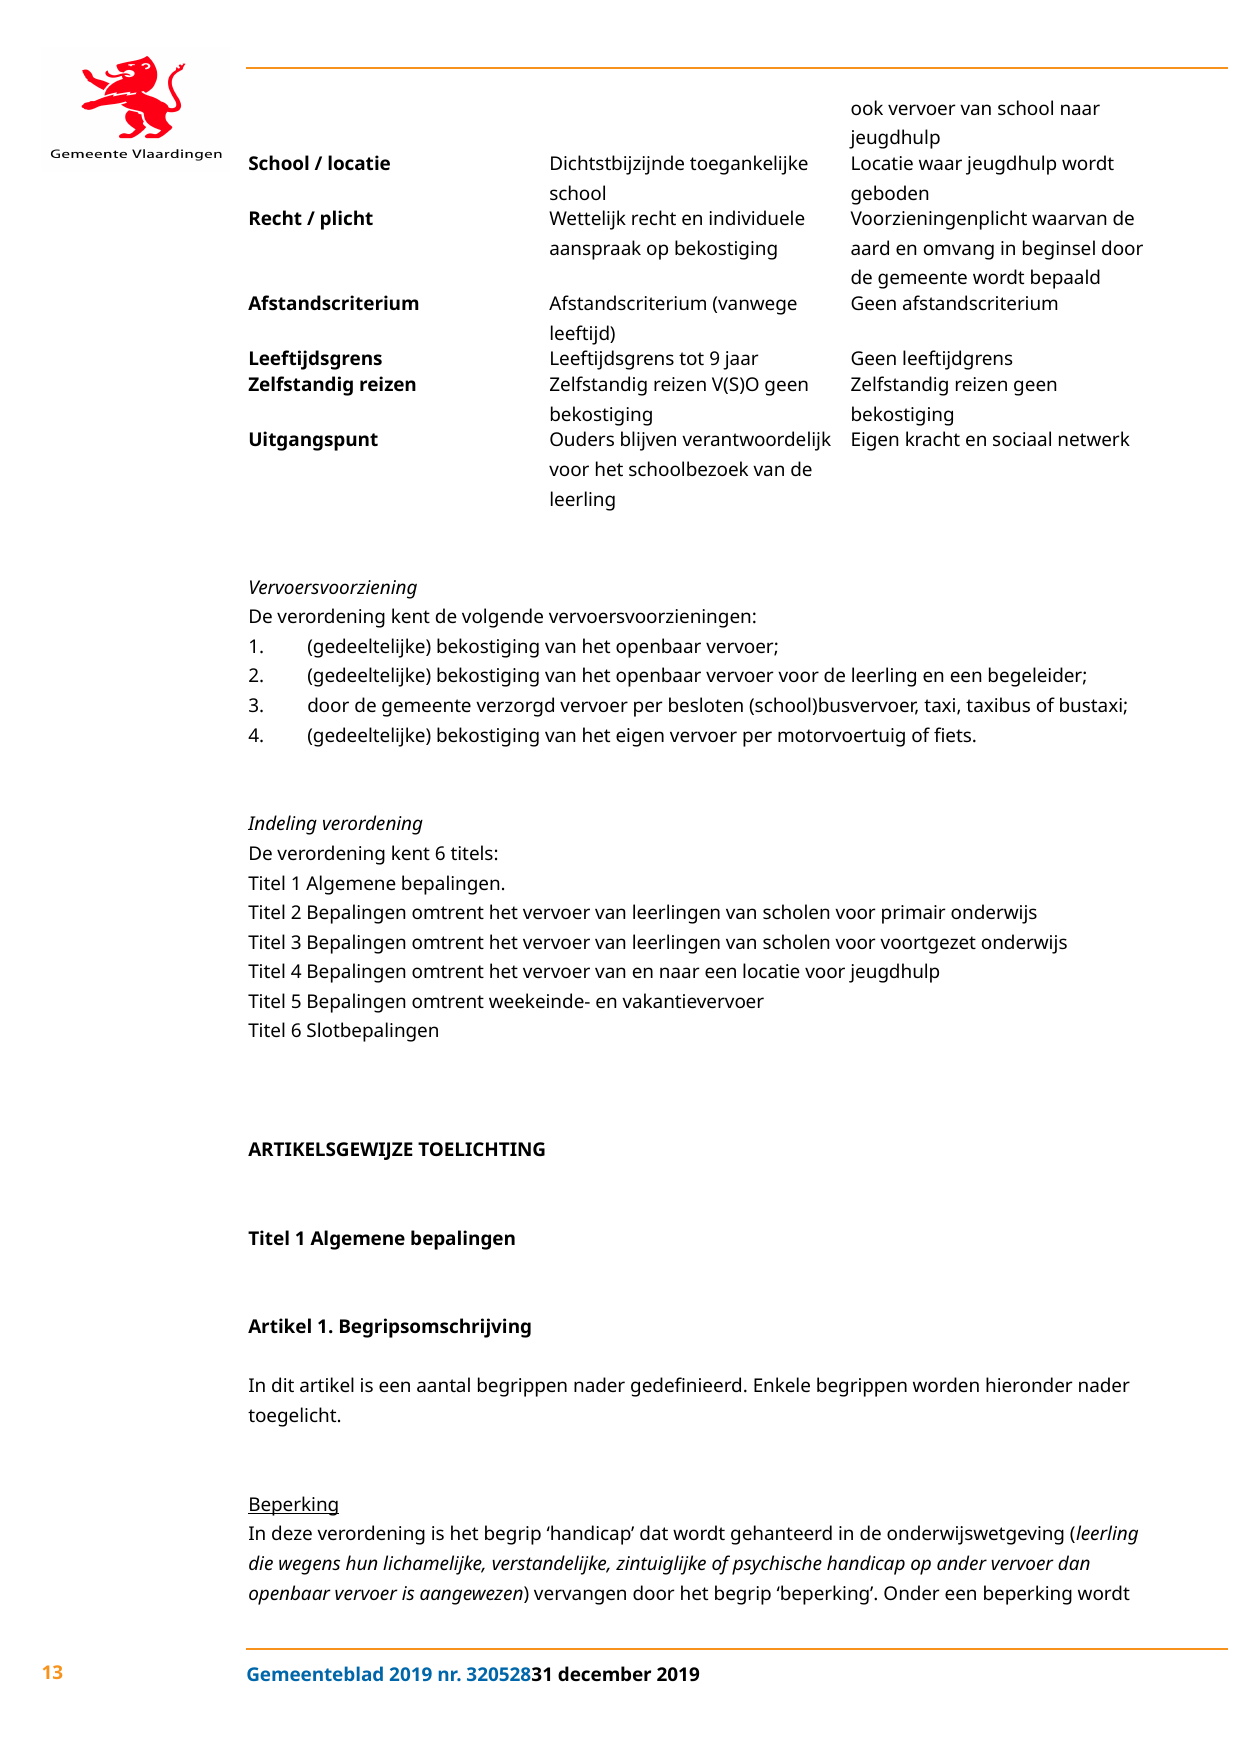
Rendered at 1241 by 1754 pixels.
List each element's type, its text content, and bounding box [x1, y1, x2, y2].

table_cell School / locatie [248, 150, 549, 205]
text Titel 6 Slotbepalingen [248, 1018, 1152, 1043]
table_cell Eigen kracht en sociaal netwerk [850, 427, 1152, 512]
list (gedeeltelijke) bekostiging van het openbaar vervoer voor de leerling en een begeleider; [248, 663, 1152, 688]
text Titel 1 Algemene bepalingen. [248, 870, 1152, 896]
text De verordening kent de volgende vervoersvoorzieningen: [248, 603, 1152, 629]
text Titel 2 Bepalingen omtrent het vervoer van leerlingen van scholen voor primair onderwijs [248, 899, 1152, 925]
table_cell Dichtstbijzijnde toegankelijke school [549, 150, 850, 205]
table_cell Leeftijdsgrens tot 9 jaar [549, 346, 850, 371]
list door de gemeente verzorgd vervoer per besloten (school)busvervoer, taxi, taxibus of bustaxi; [248, 692, 1152, 718]
list (gedeeltelijke) bekostiging van het openbaar vervoer; [248, 633, 1152, 659]
table_cell Zelfstandig reizen [248, 371, 549, 427]
table_cell [248, 95, 549, 150]
table_cell Afstandscriterium (vanwege leeftijd) [549, 290, 850, 346]
table_cell Leeftijdsgrens [248, 346, 549, 371]
text Titel 4 Bepalingen omtrent het vervoer van en naar een locatie voor jeugdhulp [248, 958, 1152, 984]
text Titel 3 Bepalingen omtrent het vervoer van leerlingen van scholen voor voortgezet onderwijs [248, 929, 1152, 955]
table_cell Geen afstandscriterium [850, 290, 1152, 346]
text Indeling verordening [248, 811, 1152, 836]
table_cell Voorzieningenplicht waarvan de aard en omvang in beginsel door de gemeente wordt bepaald [850, 205, 1152, 290]
text Titel 1 Algemene bepalingen [248, 1225, 1152, 1251]
text In deze verordening is het begrip ‘handicap’ dat wordt gehanteerd in de onderwijswetgeving (leerling die wegens hun lichamelijke, verstandelijke, zintuiglijke of psychische handicap op ander vervoer dan openbaar vervoer is aangewezen) vervangen door het begrip ‘beperking’. Onder een beperking wordt [248, 1521, 1152, 1606]
text Vervoersvoorziening [248, 574, 1152, 600]
table_cell Locatie waar jeugdhulp wordt geboden [850, 150, 1152, 205]
table_cell Zelfstandig reizen geen bekostiging [850, 371, 1152, 427]
table_cell Afstandscriterium [248, 290, 549, 346]
table_cell Uitgangspunt [248, 427, 549, 512]
table_cell [549, 95, 850, 150]
table_cell Geen leeftijdgrens [850, 346, 1152, 371]
table_cell Zelfstandig reizen V(S)O geen bekostiging [549, 371, 850, 427]
text ARTIKELSGEWIJZE TOELICHTING [248, 1136, 1152, 1162]
table_cell Ouders blijven verantwoordelijk voor het schoolbezoek van de leerling [549, 427, 850, 512]
text Artikel 1. Begripsomschrijving [248, 1313, 1152, 1339]
text Titel 5 Bepalingen omtrent weekeinde- en vakantievervoer [248, 988, 1152, 1014]
table_cell ook vervoer van school naar jeugdhulp [850, 95, 1152, 150]
text In dit artikel is een aantal begrippen nader gedefinieerd. Enkele begrippen worden hieronder nader toegelicht. [248, 1373, 1152, 1428]
text De verordening kent 6 titels: [248, 840, 1152, 866]
list (gedeeltelijke) bekostiging van het eigen vervoer per motorvoertuig of fiets. [248, 722, 1152, 748]
table_cell Recht / plicht [248, 205, 549, 290]
text Beperking [248, 1491, 1152, 1517]
picture [41, 47, 231, 172]
table_cell Wettelijk recht en individuele aanspraak op bekostiging [549, 205, 850, 290]
